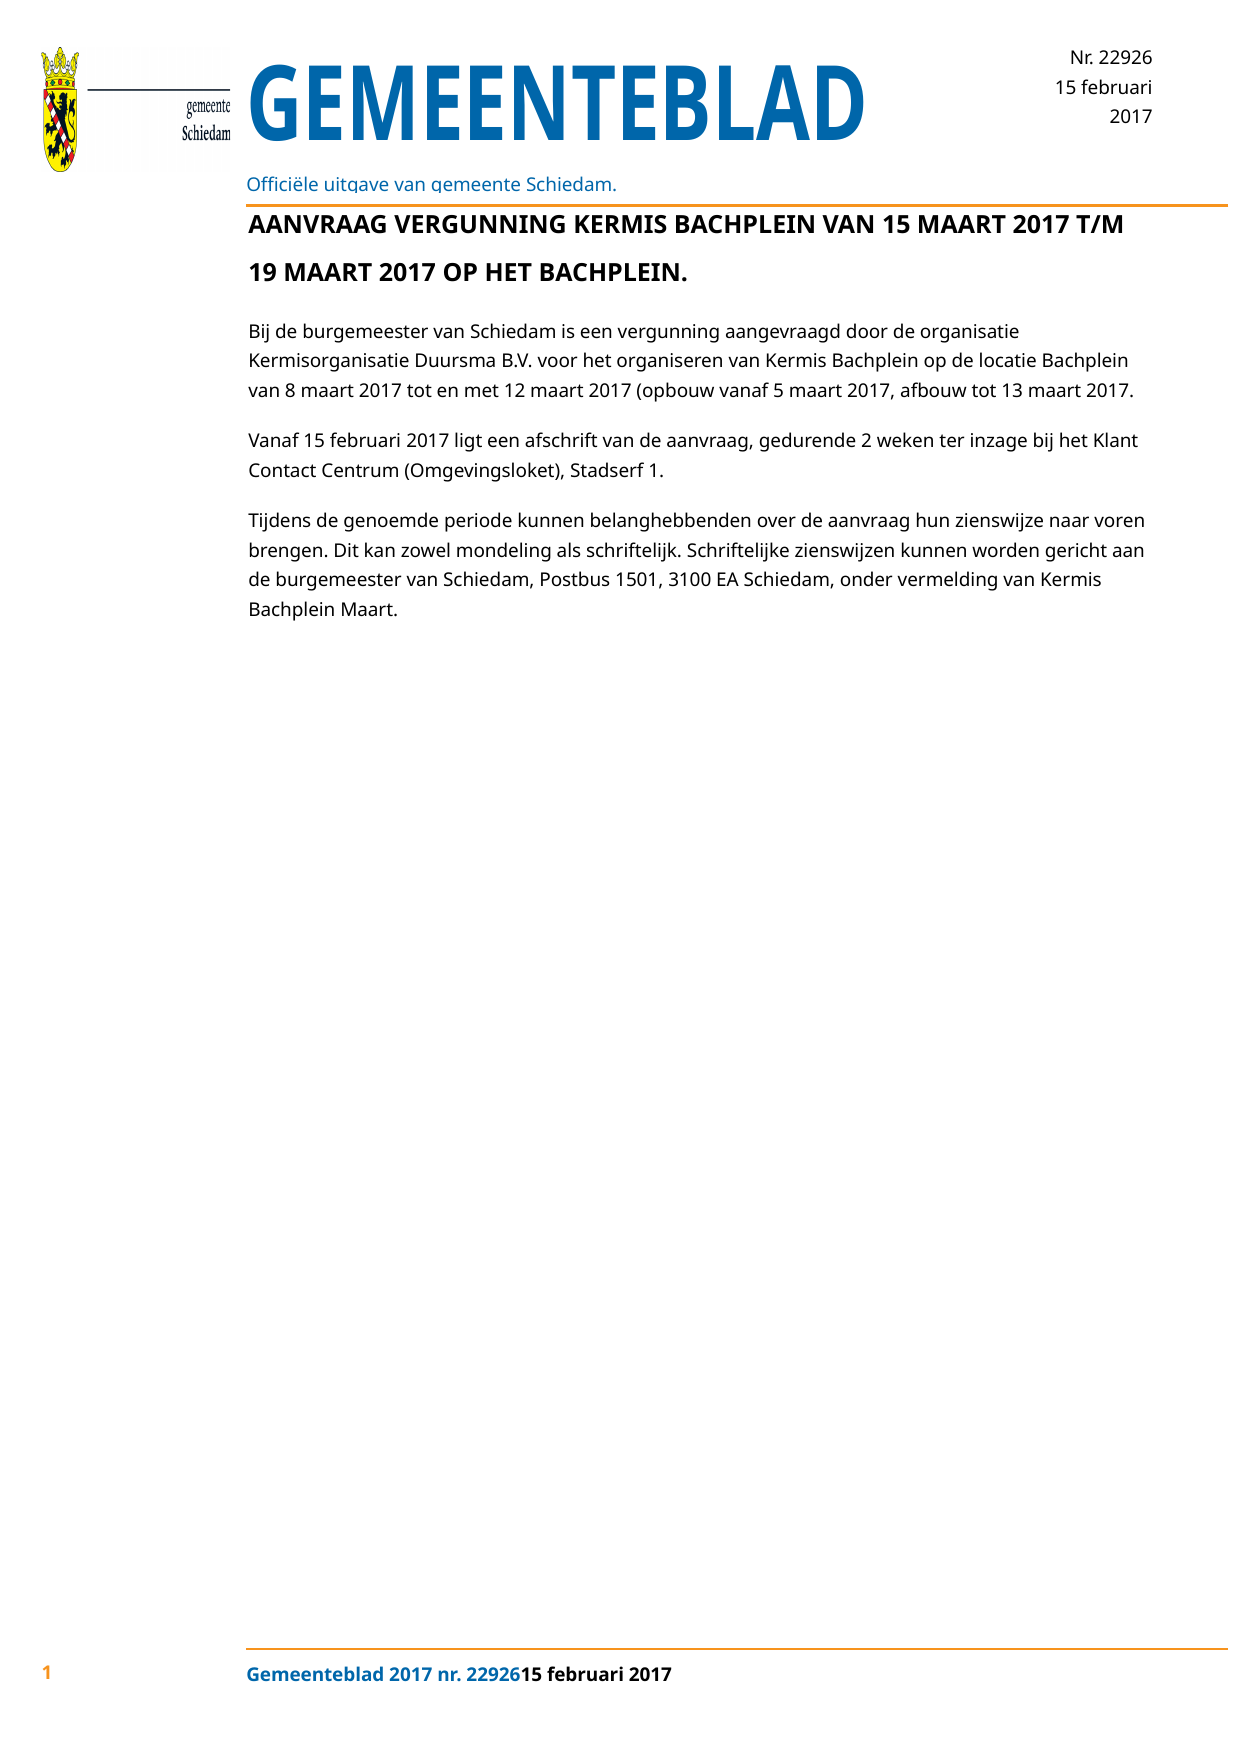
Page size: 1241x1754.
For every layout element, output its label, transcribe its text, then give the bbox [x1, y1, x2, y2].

text Vanaf 15 februari 2017 ligt een afschrift van de aanvraag, gedurende 2 weken ter inzage bij het Klant Contact Centrum (Omgevingsloket), Stadserf 1. [248, 427, 1152, 483]
text AANVRAAG VERGUNNING KERMIS BACHPLEIN VAN 15 MAART 2017 T/M 19 MAART 2017 OP HET BACHPLEIN. [248, 207, 1152, 288]
picture [41, 47, 231, 172]
text Tijdens de genoemde periode kunnen belanghebbenden over de aanvraag hun zienswijze naar voren brengen. Dit kan zowel mondeling als schriftelijk. Schriftelijke zienswijzen kunnen worden gericht aan de burgemeester van Schiedam, Postbus 1501, 3100 EA Schiedam, onder vermelding van Kermis Bachplein Maart. [248, 507, 1152, 622]
text Bij de burgemeester van Schiedam is een vergunning aangevraagd door de organisatie Kermisorganisatie Duursma B.V. voor het organiseren van Kermis Bachplein op de locatie Bachplein van 8 maart 2017 tot en met 12 maart 2017 (opbouw vanaf 5 maart 2017, afbouw tot 13 maart 2017. [248, 318, 1152, 403]
